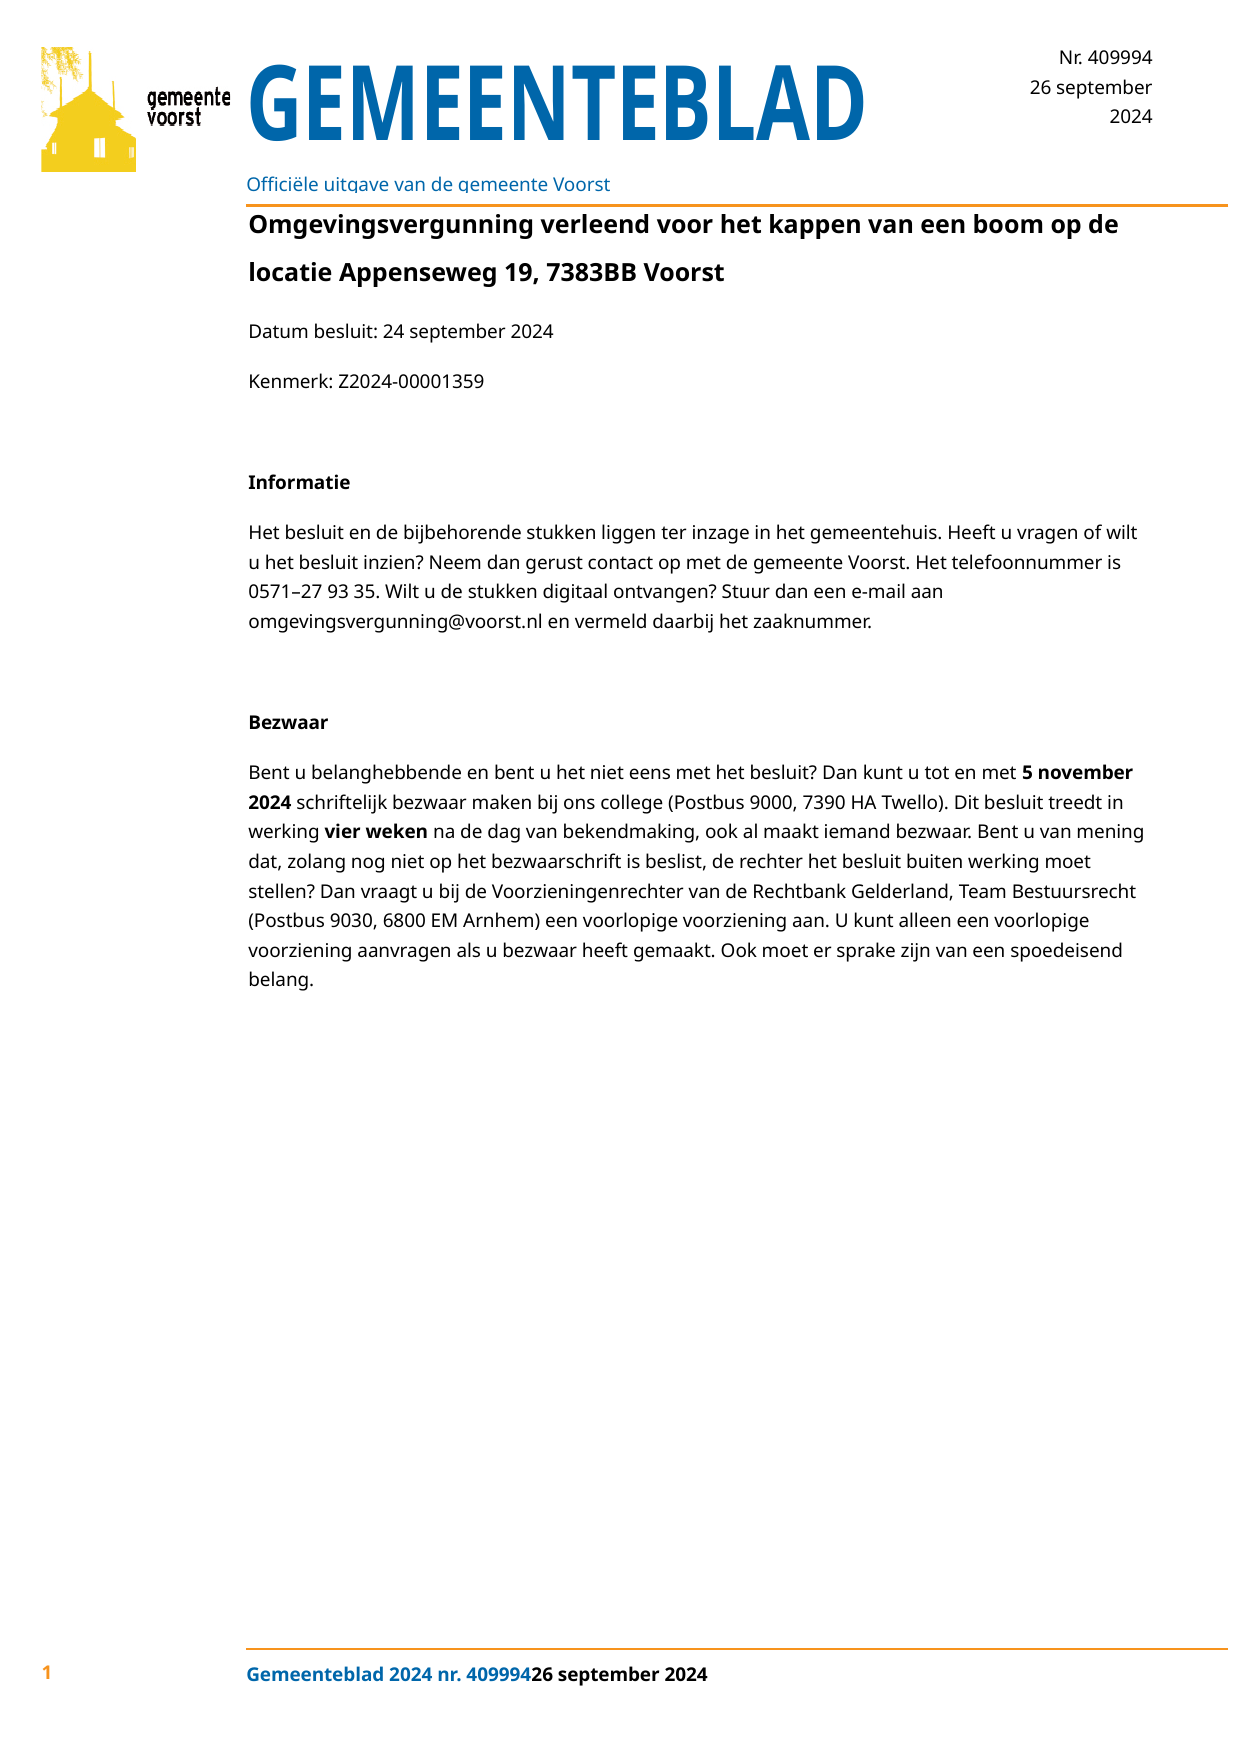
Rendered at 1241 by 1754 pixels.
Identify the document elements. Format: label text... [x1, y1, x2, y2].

text Datum besluit: 24 september 2024 [248, 318, 1152, 344]
text Bent u belanghebbende en bent u het niet eens met het besluit? Dan kunt u tot en met 5 november 2024 schriftelijk bezwaar maken bij ons college (Postbus 9000, 7390 HA Twello). Dit besluit treedt in werking vier weken na de dag van bekendmaking, ook al maakt iemand bezwaar. Bent u van mening dat, zolang nog niet op het bezwaarschrift is beslist, de rechter het besluit buiten werking moet stellen? Dan vraagt u bij de Voorzieningenrechter van de Rechtbank Gelderland, Team Bestuursrecht (Postbus 9030, 6800 EM Arnhem) een voorlopige voorziening aan. U kunt alleen een voorlopige voorziening aanvragen als u bezwaar heeft gemaakt. Ook moet er sprake zijn van een spoedeisend belang. [248, 759, 1152, 992]
text Bezwaar [248, 709, 1152, 735]
text Kenmerk: Z2024-00001359 [248, 368, 1152, 394]
text Informatie [248, 469, 1152, 495]
text Het besluit en de bijbehorende stukken liggen ter inzage in het gemeentehuis. Heeft u vragen of wilt u het besluit inzien? Neem dan gerust contact op met de gemeente Voorst. Het telefoonnummer is 0571–27 93 35. Wilt u de stukken digitaal ontvangen? Stuur dan een e-mail aan omgevingsvergunning@voorst.nl en vermeld daarbij het zaaknummer. [248, 519, 1152, 634]
picture [41, 47, 231, 172]
text Omgevingsvergunning verleend voor het kappen van een boom op de locatie Appenseweg 19, 7383BB Voorst [248, 207, 1152, 288]
